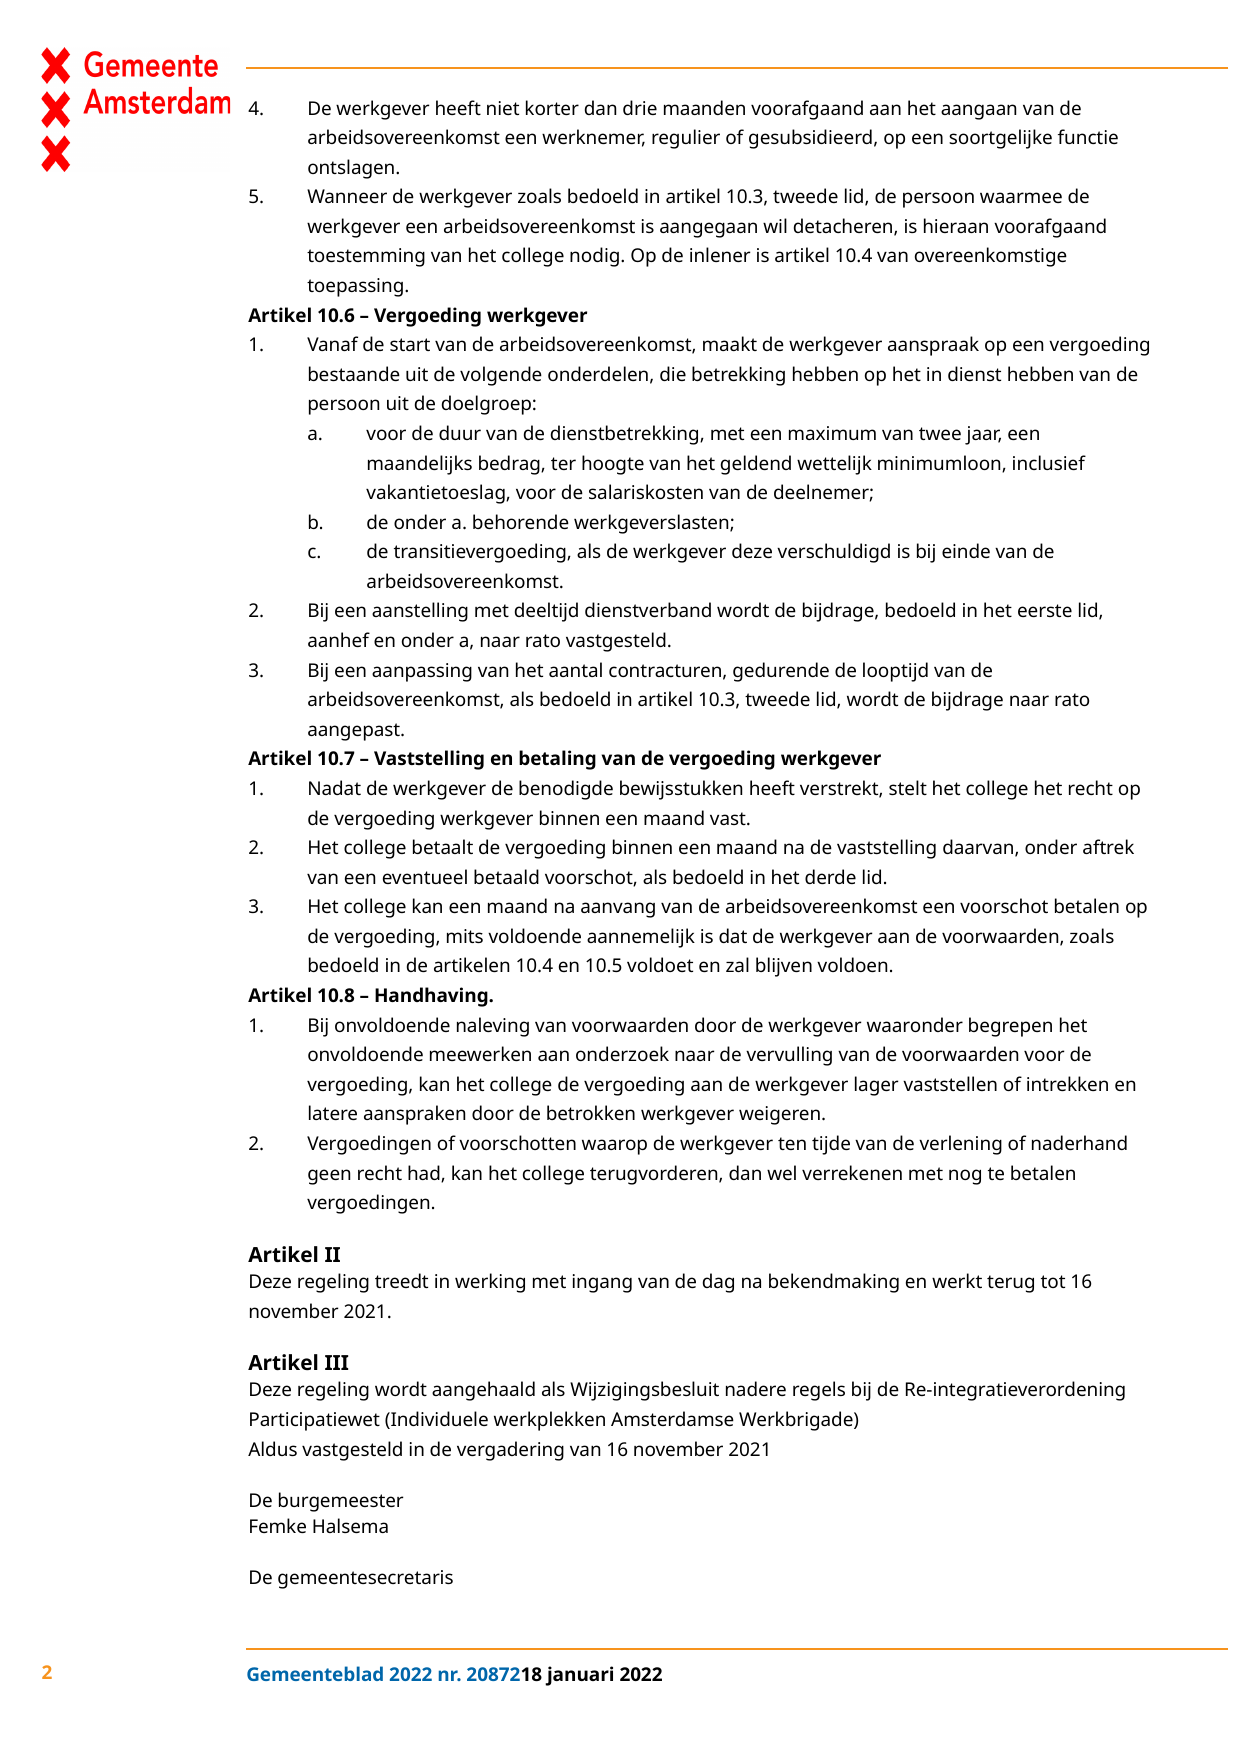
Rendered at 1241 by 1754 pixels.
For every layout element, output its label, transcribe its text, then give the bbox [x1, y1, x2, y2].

list voor de duur van de dienstbetrekking, met een maximum van twee jaar, een maandelijks bedrag, ter hoogte van het geldend wettelijk minimumloon, inclusief vakantietoeslag, voor de salariskosten van de deelnemer; [307, 420, 1152, 505]
text Aldus vastgesteld in de vergadering van 16 november 2021 [248, 1436, 1152, 1462]
list Bij onvoldoende naleving van voorwaarden door de werkgever waaronder begrepen het onvoldoende meewerken aan onderzoek naar de vervulling van de voorwaarden voor de vergoeding, kan het college de vergoeding aan de werkgever lager vaststellen of intrekken en latere aanspraken door de betrokken werkgever weigeren. [248, 1012, 1152, 1126]
list De werkgever heeft niet korter dan drie maanden voorafgaand aan het aangaan van de arbeidsovereenkomst een werknemer, regulier of gesubsidieerd, op een soortgelijke functie ontslagen. [248, 95, 1152, 180]
list Vanaf de start van de arbeidsovereenkomst, maakt de werkgever aanspraak op een vergoeding bestaande uit de volgende onderdelen, die betrekking hebben op het in dienst hebben van de persoon uit de doelgroep: [248, 331, 1152, 416]
list de transitievergoeding, als de werkgever deze verschuldigd is bij einde van de arbeidsovereenkomst. [307, 538, 1152, 594]
list Vergoedingen of voorschotten waarop de werkgever ten tijde van de verlening of naderhand geen recht had, kan het college terugvorderen, dan wel verrekenen met nog te betalen vergoedingen. [248, 1130, 1152, 1215]
text Artikel 10.8 – Handhaving. [248, 982, 1152, 1008]
list de onder a. behorende werkgeverslasten; [307, 509, 1152, 535]
list Bij een aanpassing van het aantal contracturen, gedurende de looptijd van de arbeidsovereenkomst, als bedoeld in artikel 10.3, tweede lid, wordt de bijdrage naar rato aangepast. [248, 657, 1152, 742]
text Femke Halsema [248, 1513, 1152, 1539]
list Bij een aanstelling met deeltijd dienstverband wordt de bijdrage, bedoeld in het eerste lid, aanhef en onder a, naar rato vastgesteld. [248, 598, 1152, 653]
text Deze regeling wordt aangehaald als Wijzigingsbesluit nadere regels bij de Re-integratieverordening Participatiewet (Individuele werkplekken Amsterdamse Werkbrigade) [248, 1377, 1152, 1432]
picture [41, 47, 231, 172]
list Het college betaalt de vergoeding binnen een maand na de vaststelling daarvan, onder aftrek van een eventueel betaald voorschot, als bedoeld in het derde lid. [248, 834, 1152, 890]
list Het college kan een maand na aanvang van de arbeidsovereenkomst een voorschot betalen op de vergoeding, mits voldoende aannemelijk is dat de werkgever aan de voorwaarden, zoals bedoeld in de artikelen 10.4 en 10.5 voldoet en zal blijven voldoen. [248, 893, 1152, 978]
text De gemeentesecretaris [248, 1564, 1152, 1590]
list Nadat de werkgever de benodigde bewijsstukken heeft verstrekt, stelt het college het recht op de vergoeding werkgever binnen een maand vast. [248, 775, 1152, 831]
text Artikel 10.7 – Vaststelling en betaling van de vergoeding werkgever [248, 746, 1152, 771]
text Deze regeling treedt in werking met ingang van de dag na bekendmaking en werkt terug tot 16 november 2021. [248, 1268, 1152, 1323]
text De burgemeester [248, 1487, 1152, 1513]
text Artikel III [248, 1348, 1152, 1377]
text Artikel 10.6 – Vergoeding werkgever [248, 302, 1152, 328]
list Wanneer de werkgever zoals bedoeld in artikel 10.3, tweede lid, de persoon waarmee de werkgever een arbeidsovereenkomst is aangegaan wil detacheren, is hieraan voorafgaand toestemming van het college nodig. Op de inlener is artikel 10.4 van overeenkomstige toepassing. [248, 183, 1152, 298]
text Artikel II [248, 1240, 1152, 1268]
